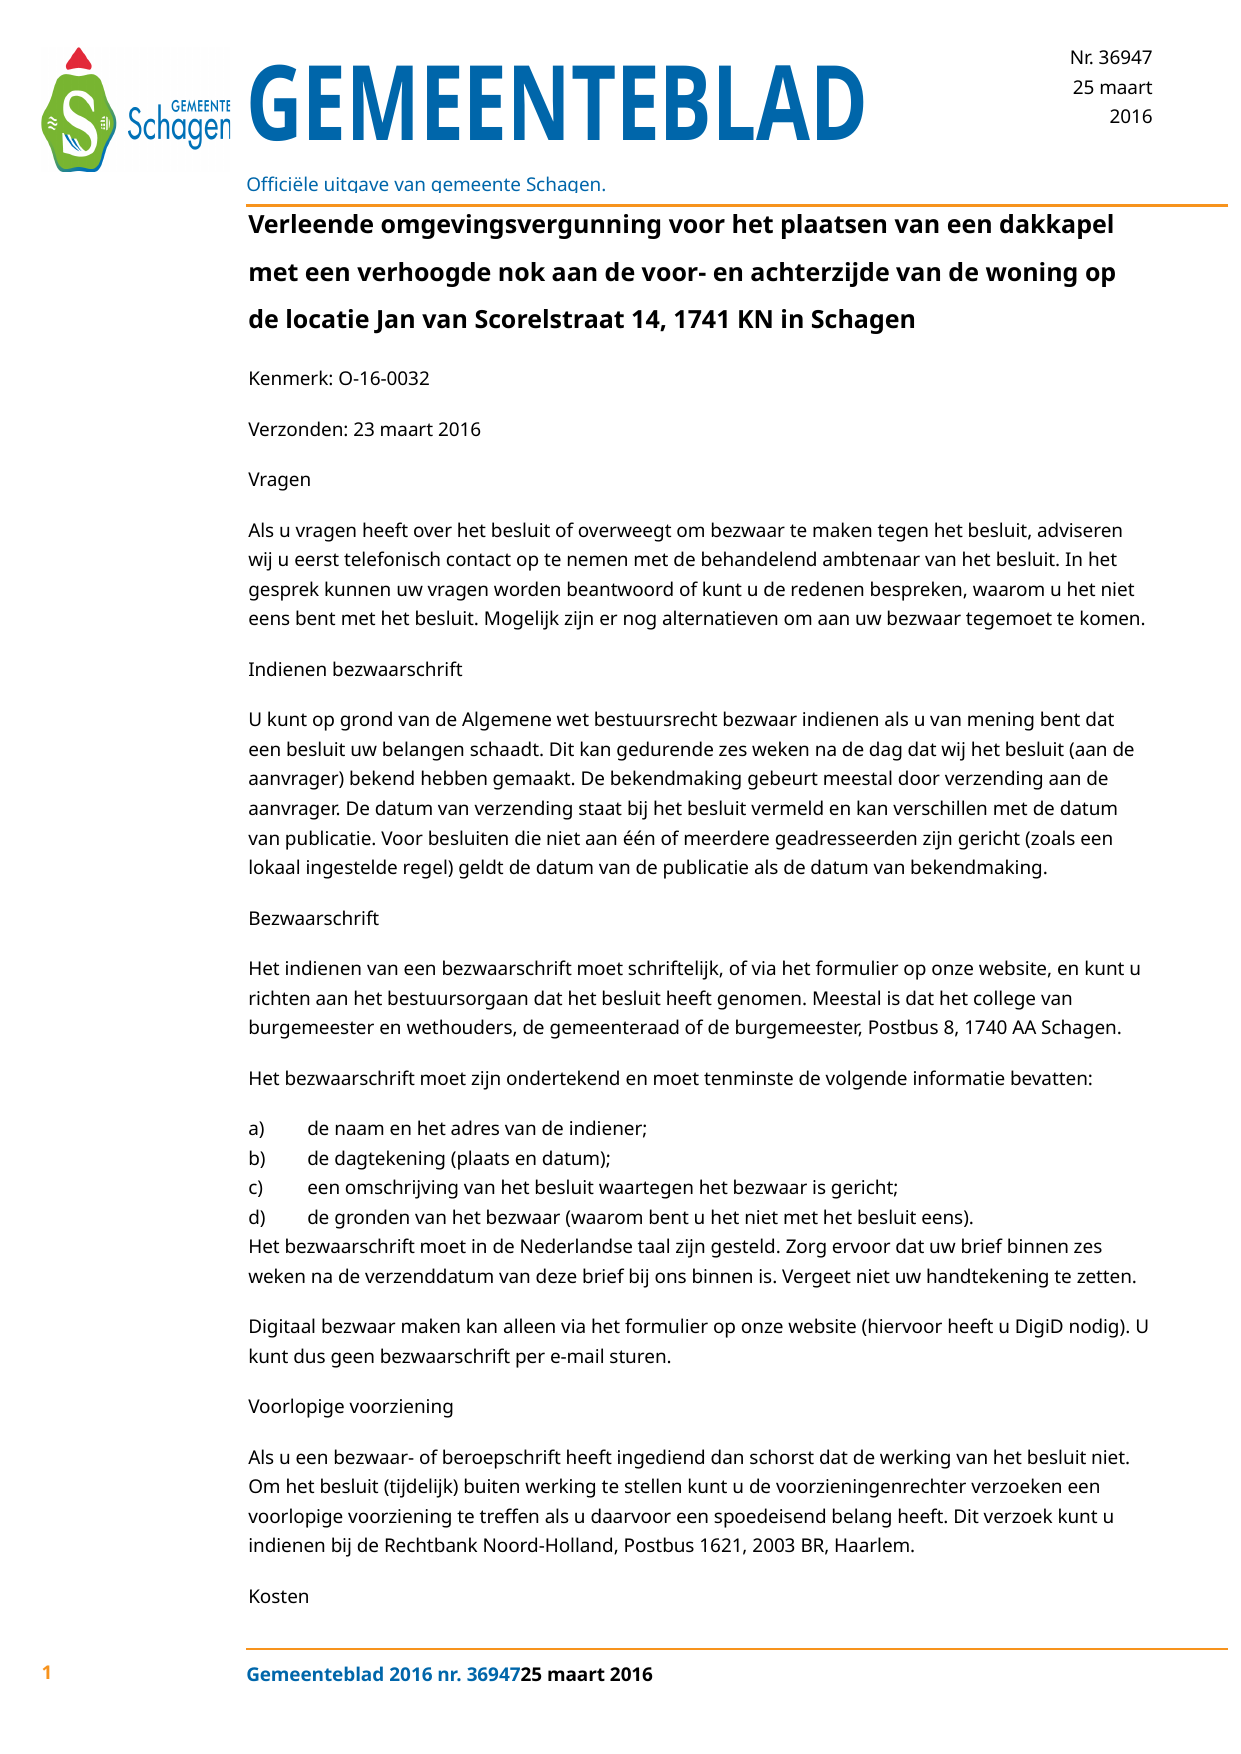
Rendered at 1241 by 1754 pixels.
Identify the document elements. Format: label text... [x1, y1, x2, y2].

list een omschrijving van het besluit waartegen het bezwaar is gericht; [248, 1174, 1152, 1200]
text Kosten [248, 1583, 1152, 1609]
text Bezwaarschrift [248, 905, 1152, 930]
list de naam en het adres van de indiener; [248, 1115, 1152, 1141]
text Als u een bezwaar- of beroepschrift heeft ingediend dan schorst dat de werking van het besluit niet. Om het besluit (tijdelijk) buiten werking te stellen kunt u de voorzieningenrechter verzoeken een voorlopige voorziening te treffen als u daarvoor een spoedeisend belang heeft. Dit verzoek kunt u indienen bij de Rechtbank Noord-Holland, Postbus 1621, 2003 BR, Haarlem. [248, 1444, 1152, 1558]
text Het indienen van een bezwaarschrift moet schriftelijk, of via het formulier op onze website, en kunt u richten aan het bestuursorgaan dat het besluit heeft genomen. Meestal is dat het college van burgemeester en wethouders, de gemeenteraad of de burgemeester, Postbus 8, 1740 AA Schagen. [248, 955, 1152, 1040]
text Digitaal bezwaar maken kan alleen via het formulier op onze website (hiervoor heeft u DigiD nodig). U kunt dus geen bezwaarschrift per e-mail sturen. [248, 1313, 1152, 1369]
text Het bezwaarschrift moet zijn ondertekend en moet tenminste de volgende informatie bevatten: [248, 1065, 1152, 1090]
picture [41, 47, 231, 172]
text Indienen bezwaarschrift [248, 656, 1152, 682]
text Als u vragen heeft over het besluit of overweegt om bezwaar te maken tegen het besluit, adviseren wij u eerst telefonisch contact op te nemen met de behandelend ambtenaar van het besluit. In het gesprek kunnen uw vragen worden beantwoord of kunt u de redenen bespreken, waarom u het niet eens bent met het besluit. Mogelijk zijn er nog alternatieven om aan uw bezwaar tegemoet te komen. [248, 517, 1152, 631]
list de gronden van het bezwaar (waarom bent u het niet met het besluit eens). [248, 1204, 1152, 1229]
text U kunt op grond van de Algemene wet bestuursrecht bezwaar indienen als u van mening bent dat een besluit uw belangen schaadt. Dit kan gedurende zes weken na de dag dat wij het besluit (aan de aanvrager) bekend hebben gemaakt. De bekendmaking gebeurt meestal door verzending aan de aanvrager. De datum van verzending staat bij het besluit vermeld en kan verschillen met de datum van publicatie. Voor besluiten die niet aan één of meerdere geadresseerden zijn gericht (zoals een lokaal ingestelde regel) geldt de datum van de publicatie als de datum van bekendmaking. [248, 706, 1152, 880]
text Het bezwaarschrift moet in de Nederlandse taal zijn gesteld. Zorg ervoor dat uw brief binnen zes weken na de verzenddatum van deze brief bij ons binnen is. Vergeet niet uw handtekening te zetten. [248, 1233, 1152, 1289]
text Kenmerk: O-16-0032 [248, 366, 1152, 391]
text Voorlopige voorziening [248, 1393, 1152, 1419]
text Vragen [248, 466, 1152, 492]
list de dagtekening (plaats en datum); [248, 1145, 1152, 1170]
text Verleende omgevingsvergunning voor het plaatsen van een dakkapel met een verhoogde nok aan de voor- en achterzijde van de woning op de locatie Jan van Scorelstraat 14, 1741 KN in Schagen [248, 207, 1152, 336]
text Verzonden: 23 maart 2016 [248, 416, 1152, 442]
